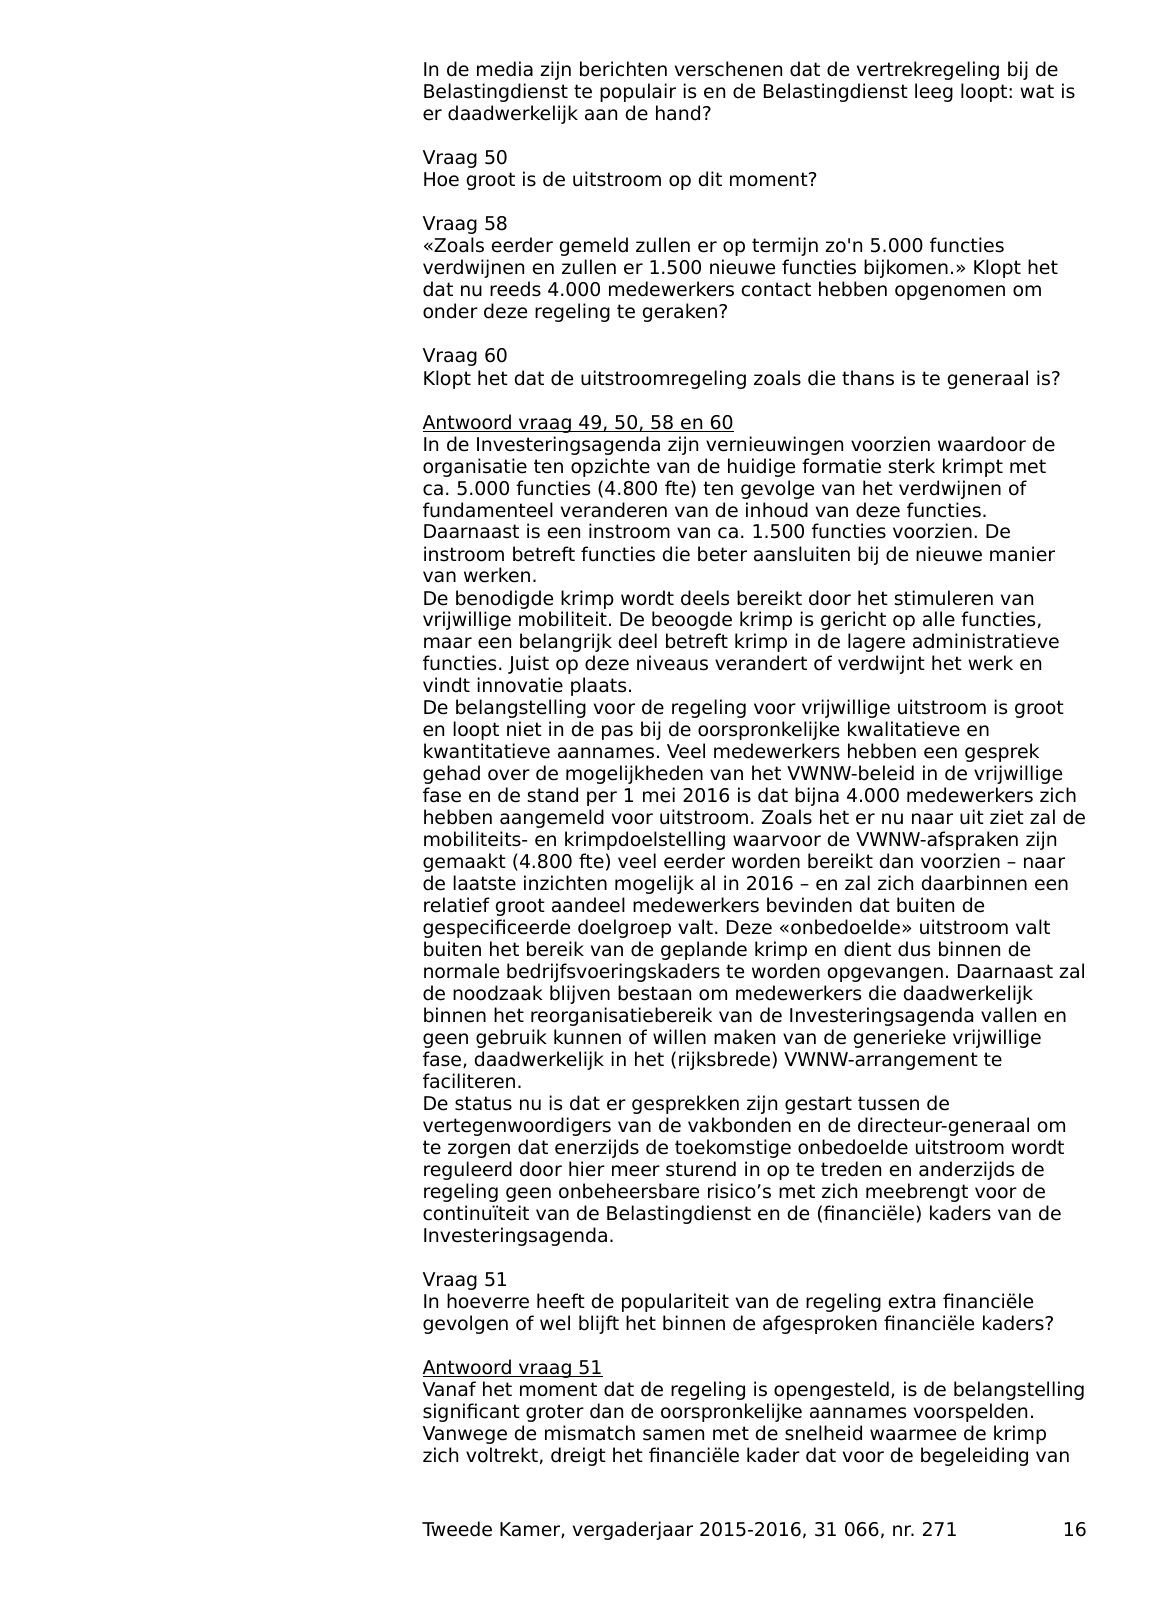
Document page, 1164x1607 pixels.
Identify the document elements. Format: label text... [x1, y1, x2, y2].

text Vraag 58 [422, 213, 1087, 235]
text In de Investeringsagenda zijn vernieuwingen voorzien waardoor de organisatie ten opzichte van de huidige formatie sterk krimpt met ca. 5.000 functies (4.800 fte) ten gevolge van het verdwijnen of fundamenteel veranderen van de inhoud van deze functies. Daarnaast is een instroom van ca. 1.500 functies voorzien. De instroom betreft functies die beter aansluiten bij de nieuwe manier van werken. [422, 433, 1087, 587]
text In hoeverre heeft de populariteit van de regeling extra financiële gevolgen of wel blijft het binnen de afgesproken financiële kaders? [422, 1291, 1087, 1335]
text Vanaf het moment dat de regeling is opengesteld, is de belangstelling significant groter dan de oorspronkelijke aannames voorspelden. Vanwege de mismatch samen met de snelheid waarmee de krimp zich voltrekt, dreigt het financiële kader dat voor de begeleiding van [422, 1379, 1087, 1467]
text Hoe groot is de uitstroom op dit moment? [422, 169, 1087, 191]
text Vraag 50 [422, 147, 1087, 169]
text Vraag 51 [422, 1269, 1087, 1291]
text Vraag 60 [422, 345, 1087, 367]
text In de media zijn berichten verschenen dat de vertrekregeling bij de Belastingdienst te populair is en de Belastingdienst leeg loopt: wat is er daadwerkelijk aan de hand? [422, 59, 1087, 125]
text «Zoals eerder gemeld zullen er op termijn zo'n 5.000 functies verdwijnen en zullen er 1.500 nieuwe functies bijkomen.» Klopt het dat nu reeds 4.000 medewerkers contact hebben opgenomen om onder deze regeling te geraken? [422, 235, 1087, 323]
text Klopt het dat de uitstroomregeling zoals die thans is te generaal is? [422, 367, 1087, 389]
text De benodigde krimp wordt deels bereikt door het stimuleren van vrijwillige mobiliteit. De beoogde krimp is gericht op alle functies, maar een belangrijk deel betreft krimp in de lagere administratieve functies. Juist op deze niveaus verandert of verdwijnt het werk en vindt innovatie plaats. [422, 587, 1087, 697]
text Antwoord vraag 49, 50, 58 en 60 [422, 412, 1087, 433]
text De belangstelling voor de regeling voor vrijwillige uitstroom is groot en loopt niet in de pas bij de oorspronkelijke kwalitatieve en kwantitatieve aannames. Veel medewerkers hebben een gesprek gehad over de mogelijkheden van het VWNW-beleid in de vrijwillige fase en de stand per 1 mei 2016 is dat bijna 4.000 medewerkers zich hebben aangemeld voor uitstroom. Zoals het er nu naar uit ziet zal de mobiliteits- en krimpdoelstelling waarvoor de VWNW-afspraken zijn gemaakt (4.800 fte) veel eerder worden bereikt dan voorzien – naar de laatste inzichten mogelijk al in 2016 – en zal zich daarbinnen een relatief groot aandeel medewerkers bevinden dat buiten de gespecificeerde doelgroep valt. Deze «onbedoelde» uitstroom valt buiten het bereik van de geplande krimp en dient dus binnen de normale bedrijfsvoeringskaders te worden opgevangen. Daarnaast zal de noodzaak blijven bestaan om medewerkers die daadwerkelijk binnen het reorganisatiebereik van de Investeringsagenda vallen en geen gebruik kunnen of willen maken van de generieke vrijwillige fase, daadwerkelijk in het (rijksbrede) VWNW-arrangement te faciliteren. [422, 697, 1087, 1093]
text De status nu is dat er gesprekken zijn gestart tussen de vertegenwoordigers van de vakbonden en de directeur-generaal om te zorgen dat enerzijds de toekomstige onbedoelde uitstroom wordt reguleerd door hier meer sturend in op te treden en anderzijds de regeling geen onbeheersbare risico’s met zich meebrengt voor de continuïteit van de Belastingdienst en de (financiële) kaders van de Investeringsagenda. [422, 1093, 1087, 1247]
text Antwoord vraag 51 [422, 1357, 1087, 1379]
